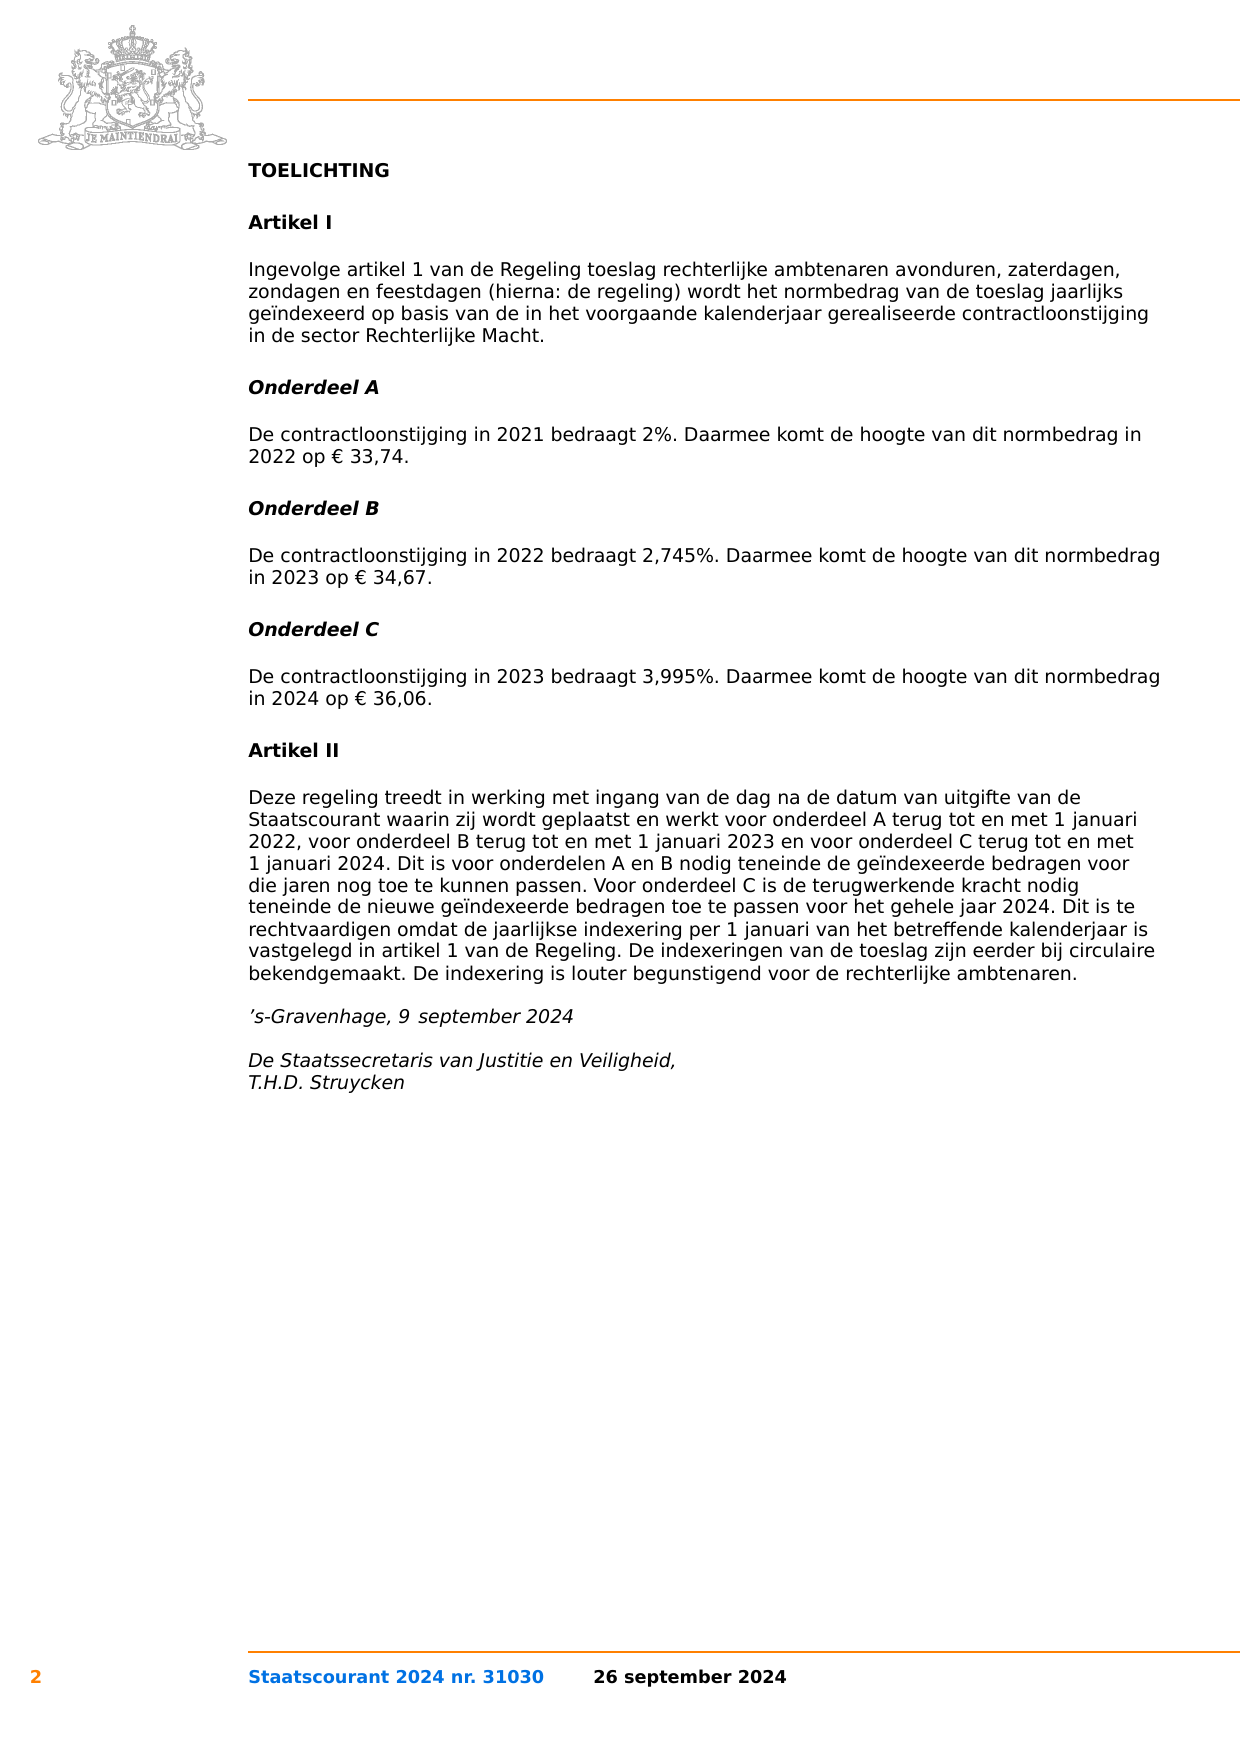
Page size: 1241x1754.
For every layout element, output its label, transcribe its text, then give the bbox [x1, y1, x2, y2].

subtitle Artikel II [248, 739, 1163, 762]
text De contractloonstijging in 2023 bedraagt 3,995%. Daarmee komt de hoogte van dit normbedrag in 2024 op € 36,06. [248, 666, 1163, 709]
text De Staatssecretaris van Justitie en Veiligheid, T.H.D. Struycken [248, 1050, 1163, 1094]
text Deze regeling treedt in werking met ingang van de dag na de datum van uitgifte van de Staatscourant waarin zij wordt geplaatst en werkt voor onderdeel A terug tot en met 1 januari 2022, voor onderdeel B terug tot en met 1 januari 2023 en voor onderdeel C terug tot en met 1 januari 2024. Dit is voor onderdelen A en B nodig teneinde de geïndexeerde bedragen voor die jaren nog toe te kunnen passen. Voor onderdeel C is de terugwerkende kracht nodig teneinde de nieuwe geïndexeerde bedragen toe te passen voor het gehele jaar 2024. Dit is te rechtvaardigen omdat de jaarlijkse indexering per 1 januari van het betreffende kalenderjaar is vastgelegd in artikel 1 van de Regeling. De indexeringen van de toeslag zijn eerder bij circulaire bekendgemaakt. De indexering is louter begunstigend voor de rechterlijke ambtenaren. [248, 787, 1163, 984]
subtitle Onderdeel A [248, 377, 1163, 399]
text ’s-Gravenhage, 9 september 2024 [248, 1006, 1163, 1028]
text De contractloonstijging in 2022 bedraagt 2,745%. Daarmee komt de hoogte van dit normbedrag in 2023 op € 34,67. [248, 545, 1163, 589]
subtitle Onderdeel B [248, 498, 1163, 520]
subtitle TOELICHTING [248, 160, 1163, 182]
text De contractloonstijging in 2021 bedraagt 2%. Daarmee komt de hoogte van dit normbedrag in 2022 op € 33,74. [248, 424, 1163, 468]
picture [38, 25, 227, 150]
text Ingevolge artikel 1 van de Regeling toeslag rechterlijke ambtenaren avonduren, zaterdagen, zondagen en feestdagen (hierna: de regeling) wordt het normbedrag van de toeslag jaarlijks geïndexeerd op basis van de in het voorgaande kalenderjaar gerealiseerde contractloonstijging in de sector Rechterlijke Macht. [248, 259, 1163, 347]
subtitle Onderdeel C [248, 619, 1163, 641]
subtitle Artikel I [248, 212, 1163, 234]
